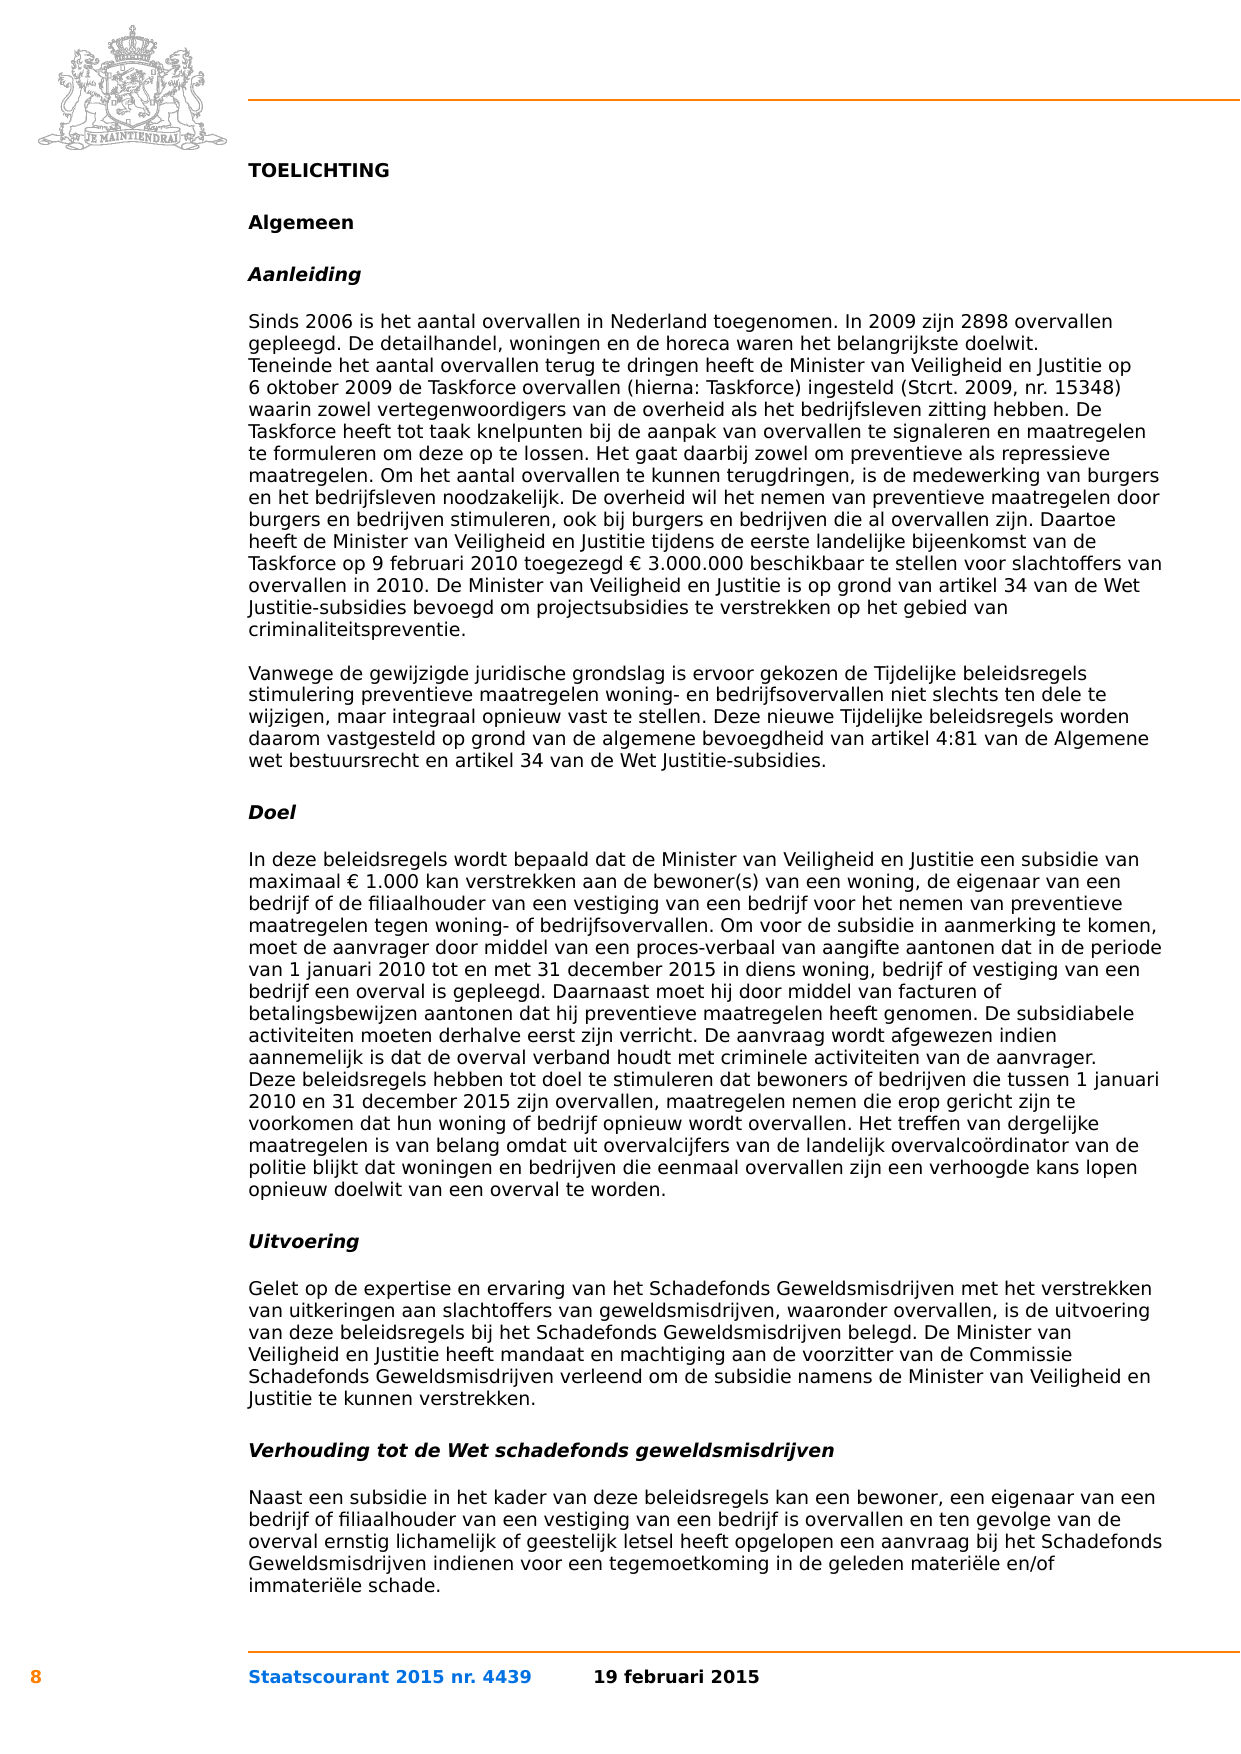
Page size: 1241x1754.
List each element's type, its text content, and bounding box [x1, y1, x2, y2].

picture [38, 25, 227, 150]
text Naast een subsidie in het kader van deze beleidsregels kan een bewoner, een eigenaar van een bedrijf of filiaalhouder van een vestiging van een bedrijf is overvallen en ten gevolge van de overval ernstig lichamelijk of geestelijk letsel heeft opgelopen een aanvraag bij het Schadefonds Geweldsmisdrijven indienen voor een tegemoetkoming in de geleden materiële en/of immateriële schade. [248, 1487, 1163, 1597]
text Deze beleidsregels hebben tot doel te stimuleren dat bewoners of bedrijven die tussen 1 januari 2010 en 31 december 2015 zijn overvallen, maatregelen nemen die erop gericht zijn te voorkomen dat hun woning of bedrijf opnieuw wordt overvallen. Het treffen van dergelijke maatregelen is van belang omdat uit overvalcijfers van de landelijk overvalcoördinator van de politie blijkt dat woningen en bedrijven die eenmaal overvallen zijn een verhoogde kans lopen opnieuw doelwit van een overval te worden. [248, 1069, 1163, 1201]
text Sinds 2006 is het aantal overvallen in Nederland toegenomen. In 2009 zijn 2898 overvallen gepleegd. De detailhandel, woningen en de horeca waren het belangrijkste doelwit. [248, 311, 1163, 355]
subtitle Uitvoering [248, 1231, 1163, 1253]
subtitle Aanleiding [248, 264, 1163, 286]
subtitle Verhouding tot de Wet schadefonds geweldsmisdrijven [248, 1440, 1163, 1462]
subtitle TOELICHTING [248, 160, 1163, 182]
text Vanwege de gewijzigde juridische grondslag is ervoor gekozen de Tijdelijke beleidsregels stimulering preventieve maatregelen woning- en bedrijfsovervallen niet slechts ten dele te wijzigen, maar integraal opnieuw vast te stellen. Deze nieuwe Tijdelijke beleidsregels worden daarom vastgesteld op grond van de algemene bevoegdheid van artikel 4:81 van de Algemene wet bestuursrecht en artikel 34 van de Wet Justitie-subsidies. [248, 662, 1163, 772]
subtitle Algemeen [248, 212, 1163, 234]
subtitle Doel [248, 802, 1163, 824]
text Teneinde het aantal overvallen terug te dringen heeft de Minister van Veiligheid en Justitie op 6 oktober 2009 de Taskforce overvallen (hierna: Taskforce) ingesteld (Stcrt. 2009, nr. 15348) waarin zowel vertegenwoordigers van de overheid als het bedrijfsleven zitting hebben. De Taskforce heeft tot taak knelpunten bij de aanpak van overvallen te signaleren en maatregelen te formuleren om deze op te lossen. Het gaat daarbij zowel om preventieve als repressieve maatregelen. Om het aantal overvallen te kunnen terugdringen, is de medewerking van burgers en het bedrijfsleven noodzakelijk. De overheid wil het nemen van preventieve maatregelen door burgers en bedrijven stimuleren, ook bij burgers en bedrijven die al overvallen zijn. Daartoe heeft de Minister van Veiligheid en Justitie tijdens de eerste landelijke bijeenkomst van de Taskforce op 9 februari 2010 toegezegd € 3.000.000 beschikbaar te stellen voor slachtoffers van overvallen in 2010. De Minister van Veiligheid en Justitie is op grond van artikel 34 van de Wet Justitie-subsidies bevoegd om projectsubsidies te verstrekken op het gebied van criminaliteitspreventie. [248, 355, 1163, 641]
text Gelet op de expertise en ervaring van het Schadefonds Geweldsmisdrijven met het verstrekken van uitkeringen aan slachtoffers van geweldsmisdrijven, waaronder overvallen, is de uitvoering van deze beleidsregels bij het Schadefonds Geweldsmisdrijven belegd. De Minister van Veiligheid en Justitie heeft mandaat en machtiging aan de voorzitter van de Commissie Schadefonds Geweldsmisdrijven verleend om de subsidie namens de Minister van Veiligheid en Justitie te kunnen verstrekken. [248, 1278, 1163, 1410]
text In deze beleidsregels wordt bepaald dat de Minister van Veiligheid en Justitie een subsidie van maximaal € 1.000 kan verstrekken aan de bewoner(s) van een woning, de eigenaar van een bedrijf of de filiaalhouder van een vestiging van een bedrijf voor het nemen van preventieve maatregelen tegen woning- of bedrijfsovervallen. Om voor de subsidie in aanmerking te komen, moet de aanvrager door middel van een proces-verbaal van aangifte aantonen dat in de periode van 1 januari 2010 tot en met 31 december 2015 in diens woning, bedrijf of vestiging van een bedrijf een overval is gepleegd. Daarnaast moet hij door middel van facturen of betalingsbewijzen aantonen dat hij preventieve maatregelen heeft genomen. De subsidiabele activiteiten moeten derhalve eerst zijn verricht. De aanvraag wordt afgewezen indien aannemelijk is dat de overval verband houdt met criminele activiteiten van de aanvrager. [248, 849, 1163, 1069]
